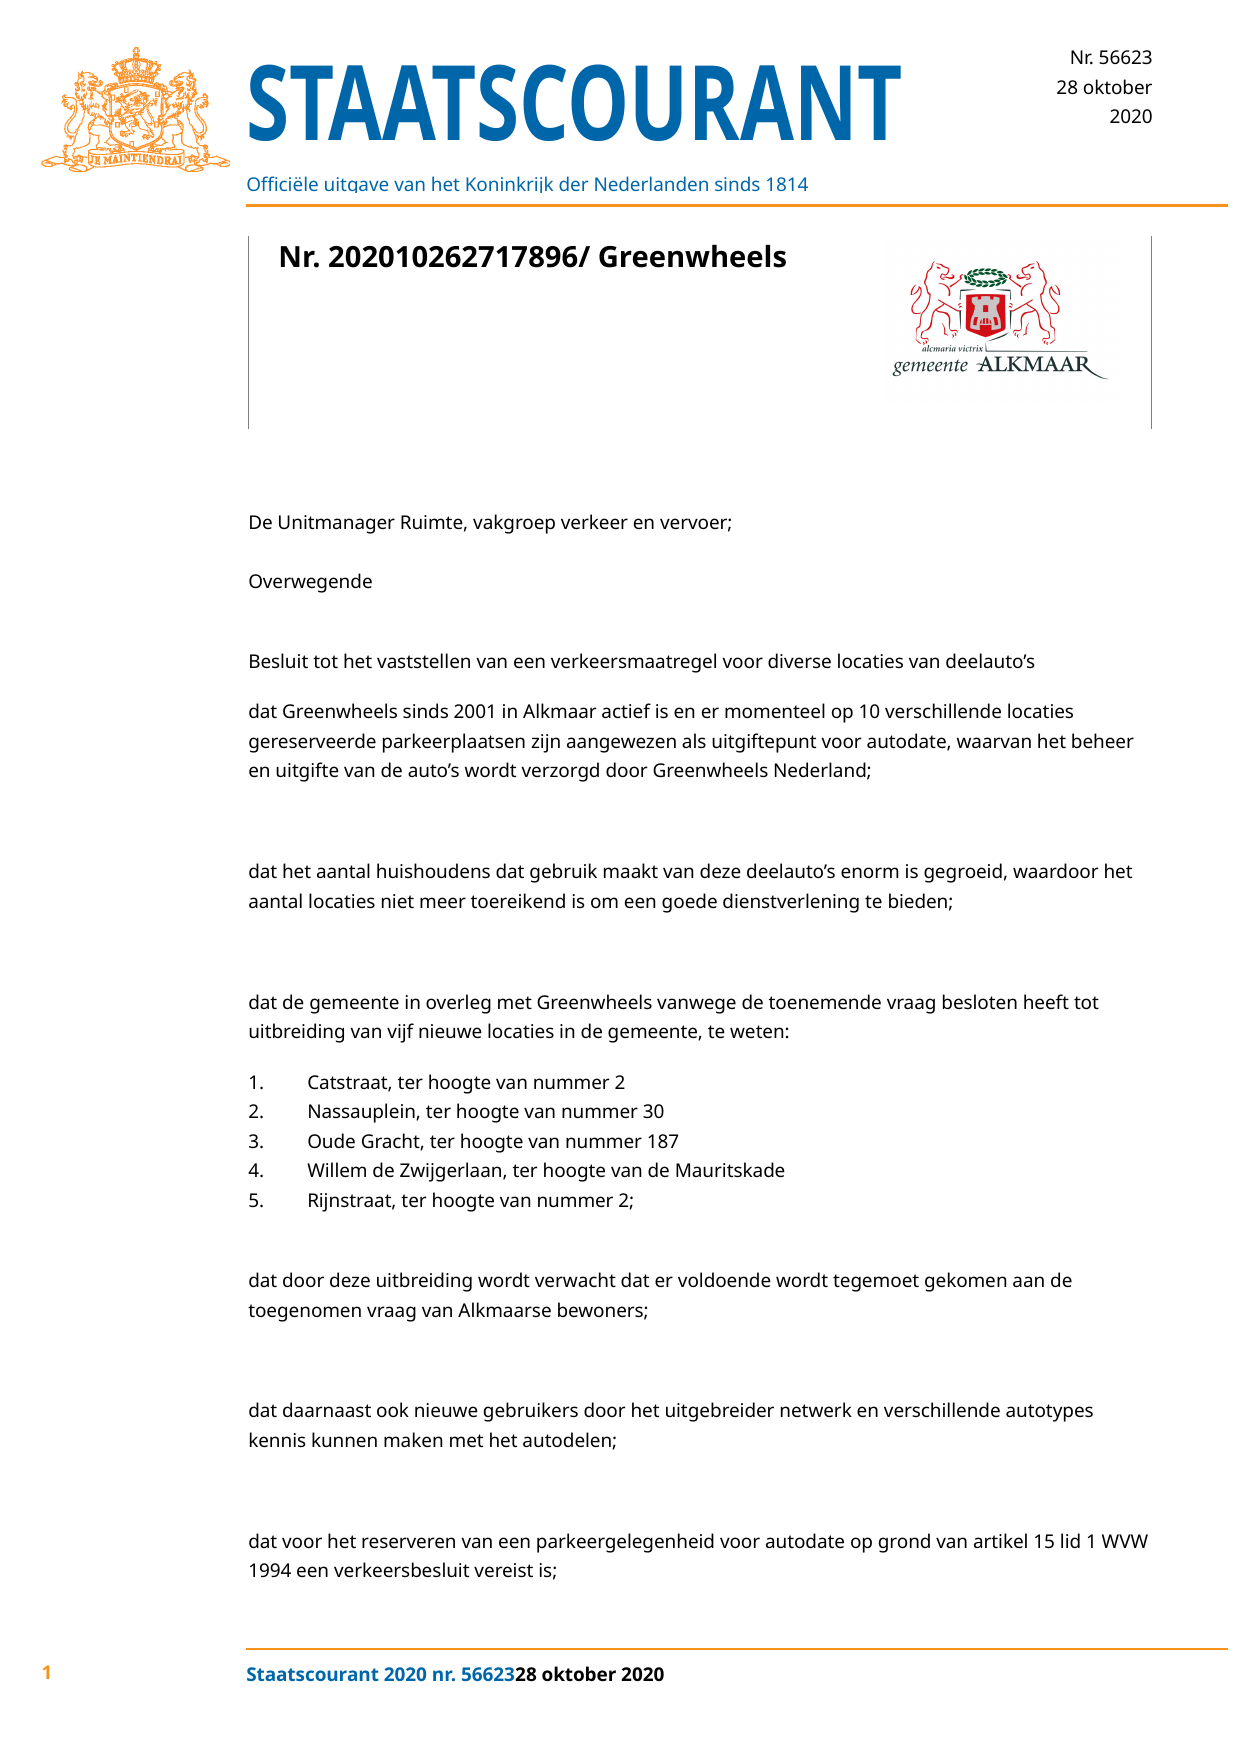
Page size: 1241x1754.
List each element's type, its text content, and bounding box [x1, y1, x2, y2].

text dat voor het reserveren van een parkeergelegenheid voor autodate op grond van artikel 15 lid 1 WVW 1994 een verkeersbesluit vereist is; [248, 1528, 1152, 1583]
text Besluit tot het vaststellen van een verkeersmaatregel voor diverse locaties van deelauto’s [248, 648, 1152, 674]
text dat de gemeente in overleg met Greenwheels vanwege de toenemende vraag besloten heeft tot uitbreiding van vijf nieuwe locaties in de gemeente, te weten: [248, 989, 1152, 1044]
table_header [850, 236, 1151, 429]
picture [882, 236, 1119, 404]
text De Unitmanager Ruimte, vakgroep verkeer en vervoer; [248, 509, 1152, 534]
text dat daarnaast ook nieuwe gebruikers door het uitgebreider netwerk en verschillende autotypes kennis kunnen maken met het autodelen; [248, 1398, 1152, 1453]
list Nassauplein, ter hoogte van nummer 30 [248, 1098, 1152, 1124]
text dat het aantal huishoudens dat gebruik maakt van deze deelauto’s enorm is gegroeid, waardoor het aantal locaties niet meer toereikend is om een goede dienstverlening te bieden; [248, 858, 1152, 914]
list Catstraat, ter hoogte van nummer 2 [248, 1069, 1152, 1094]
text dat Greenwheels sinds 2001 in Alkmaar actief is en er momenteel op 10 verschillende locaties gereserveerde parkeerplaatsen zijn aangewezen als uitgiftepunt voor autodate, waarvan het beheer en uitgifte van de auto’s wordt verzorgd door Greenwheels Nederland; [248, 698, 1152, 783]
text dat door deze uitbreiding wordt verwacht dat er voldoende wordt tegemoet gekomen aan de toegenomen vraag van Alkmaarse bewoners; [248, 1267, 1152, 1322]
list Rijnstraat, ter hoogte van nummer 2; [248, 1187, 1152, 1213]
list Oude Gracht, ter hoogte van nummer 187 [248, 1128, 1152, 1154]
list Willem de Zwijgerlaan, ter hoogte van de Mauritskade [248, 1158, 1152, 1183]
text Overwegende [248, 568, 1152, 594]
table_header Nr. 202010262717896/ Greenwheels [249, 236, 850, 429]
picture [41, 47, 231, 172]
